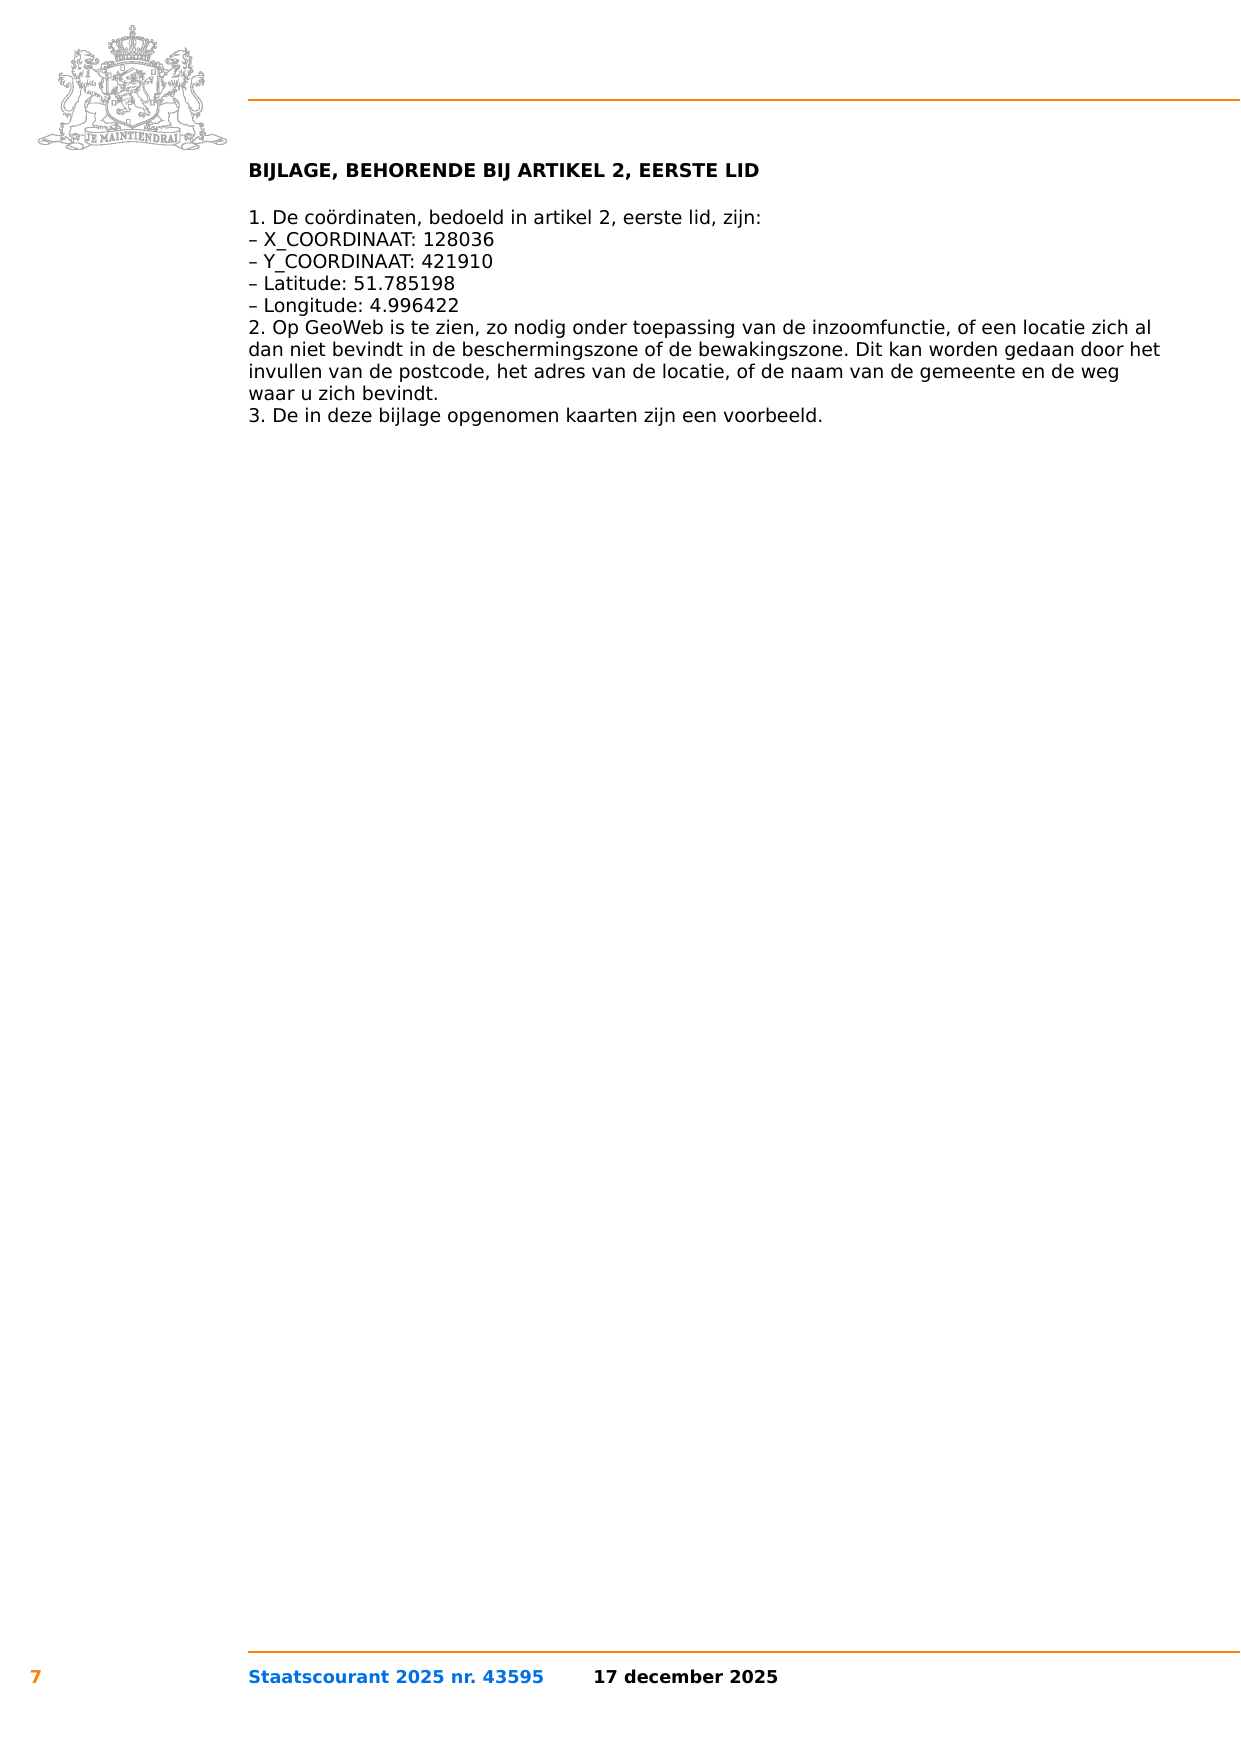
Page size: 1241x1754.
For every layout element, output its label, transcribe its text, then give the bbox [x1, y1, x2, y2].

text – X_COORDINAAT: 128036 [248, 229, 1163, 251]
text – Latitude: 51.785198 [248, 273, 1163, 295]
picture [38, 25, 227, 150]
text 2. Op GeoWeb is te zien, zo nodig onder toepassing van de inzoomfunctie, of een locatie zich al dan niet bevindt in de beschermingszone of de bewakingszone. Dit kan worden gedaan door het invullen van de postcode, het adres van de locatie, of de naam van de gemeente en de weg waar u zich bevindt. [248, 317, 1163, 405]
text 1. De coördinaten, bedoeld in artikel 2, eerste lid, zijn: [248, 207, 1163, 229]
text – Longitude: 4.996422 [248, 295, 1163, 317]
text – Y_COORDINAAT: 421910 [248, 251, 1163, 273]
text 3. De in deze bijlage opgenomen kaarten zijn een voorbeeld. [248, 405, 1163, 427]
subtitle BIJLAGE, BEHORENDE BIJ ARTIKEL 2, EERSTE LID [248, 160, 1163, 182]
